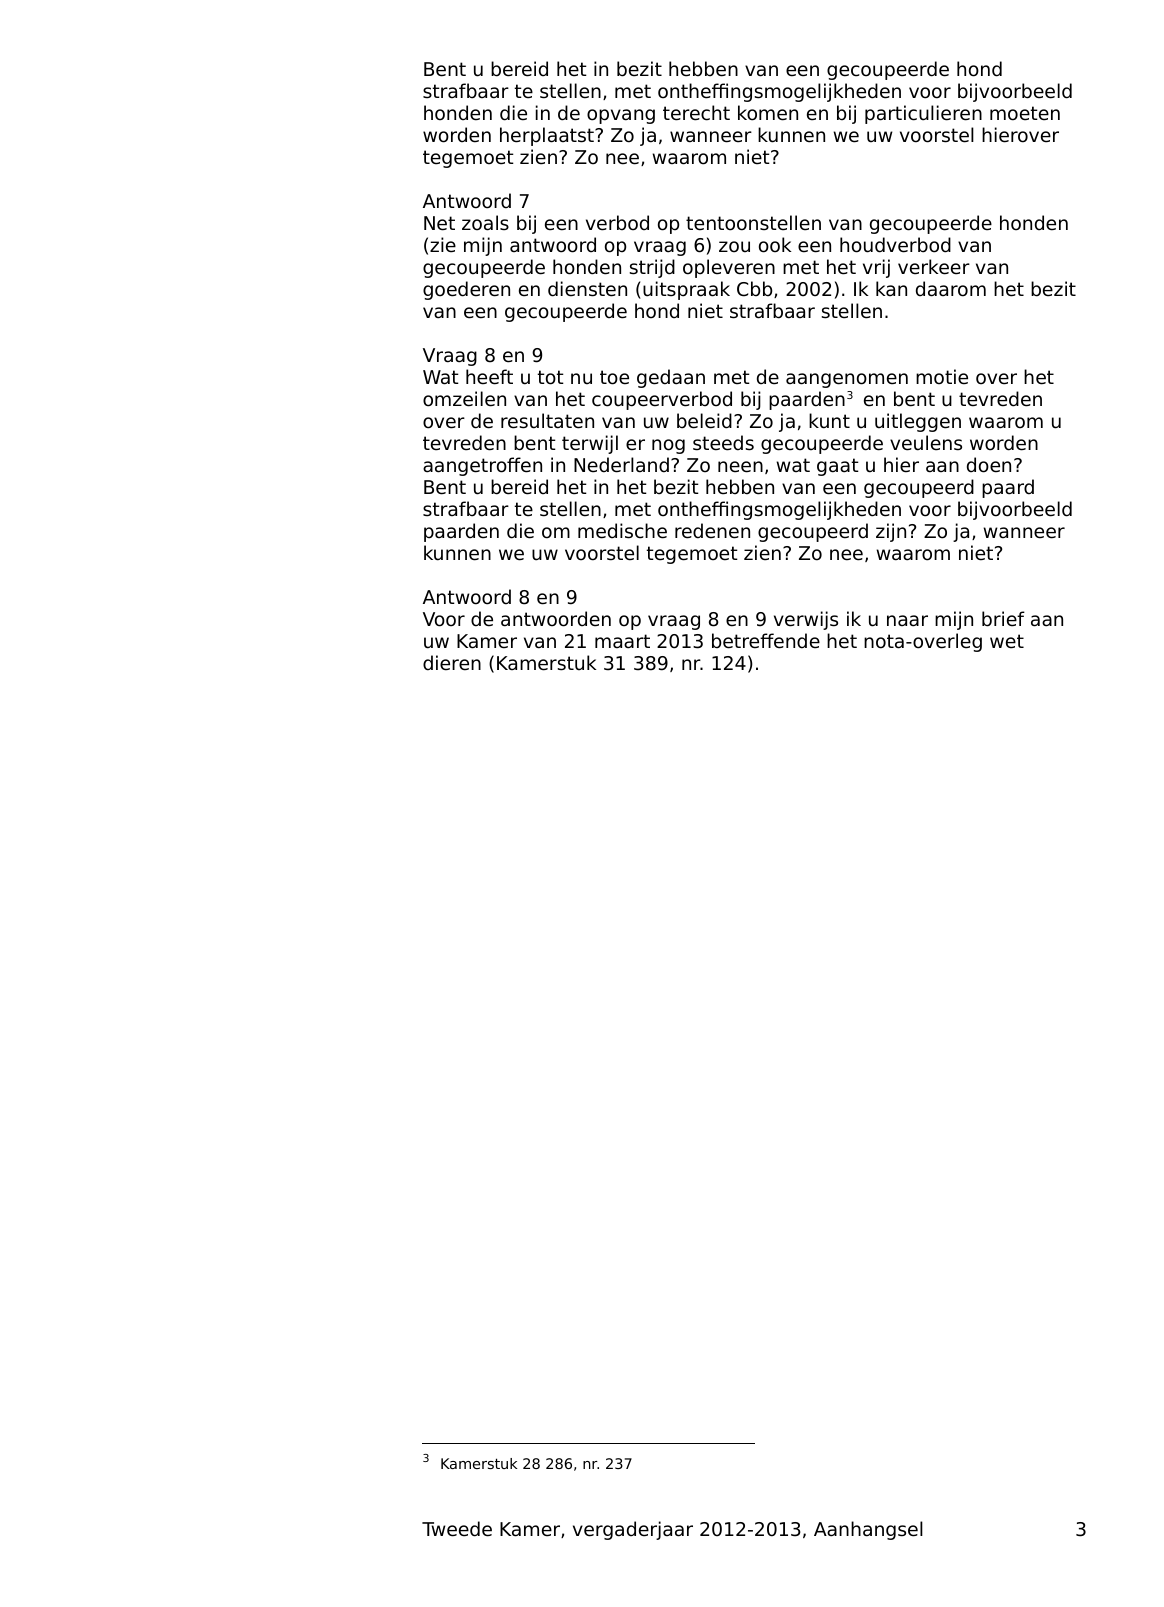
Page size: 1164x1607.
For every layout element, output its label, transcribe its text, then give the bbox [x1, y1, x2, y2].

text Kamerstuk 28 286, nr. 237 [422, 1452, 1087, 1474]
text Wat heeft u tot nu toe gedaan met de aangenomen motie over het omzeilen van het coupeerverbod bij paarden en bent u tevreden over de resultaten van uw beleid? Zo ja, kunt u uitleggen waarom u tevreden bent terwijl er nog steeds gecoupeerde veulens worden aangetroffen in Nederland? Zo neen, wat gaat u hier aan doen? [422, 367, 1087, 477]
text Bent u bereid het in het bezit hebben van een gecoupeerd paard strafbaar te stellen, met ontheffingsmogelijkheden voor bijvoorbeeld paarden die om medische redenen gecoupeerd zijn? Zo ja, wanneer kunnen we uw voorstel tegemoet zien? Zo nee, waarom niet? [422, 477, 1087, 565]
text Antwoord 7 [422, 191, 1087, 213]
text Bent u bereid het in bezit hebben van een gecoupeerde hond strafbaar te stellen, met ontheffingsmogelijkheden voor bijvoorbeeld honden die in de opvang terecht komen en bij particulieren moeten worden herplaatst? Zo ja, wanneer kunnen we uw voorstel hierover tegemoet zien? Zo nee, waarom niet? [422, 59, 1087, 169]
text Voor de antwoorden op vraag 8 en 9 verwijs ik u naar mijn brief aan uw Kamer van 21 maart 2013 betreffende het nota-overleg wet dieren (Kamerstuk 31 389, nr. 124). [422, 609, 1087, 675]
text Net zoals bij een verbod op tentoonstellen van gecoupeerde honden (zie mijn antwoord op vraag 6) zou ook een houdverbod van gecoupeerde honden strijd opleveren met het vrij verkeer van goederen en diensten (uitspraak Cbb, 2002). Ik kan daarom het bezit van een gecoupeerde hond niet strafbaar stellen. [422, 213, 1087, 323]
text Vraag 8 en 9 [422, 345, 1087, 367]
text Antwoord 8 en 9 [422, 587, 1087, 609]
